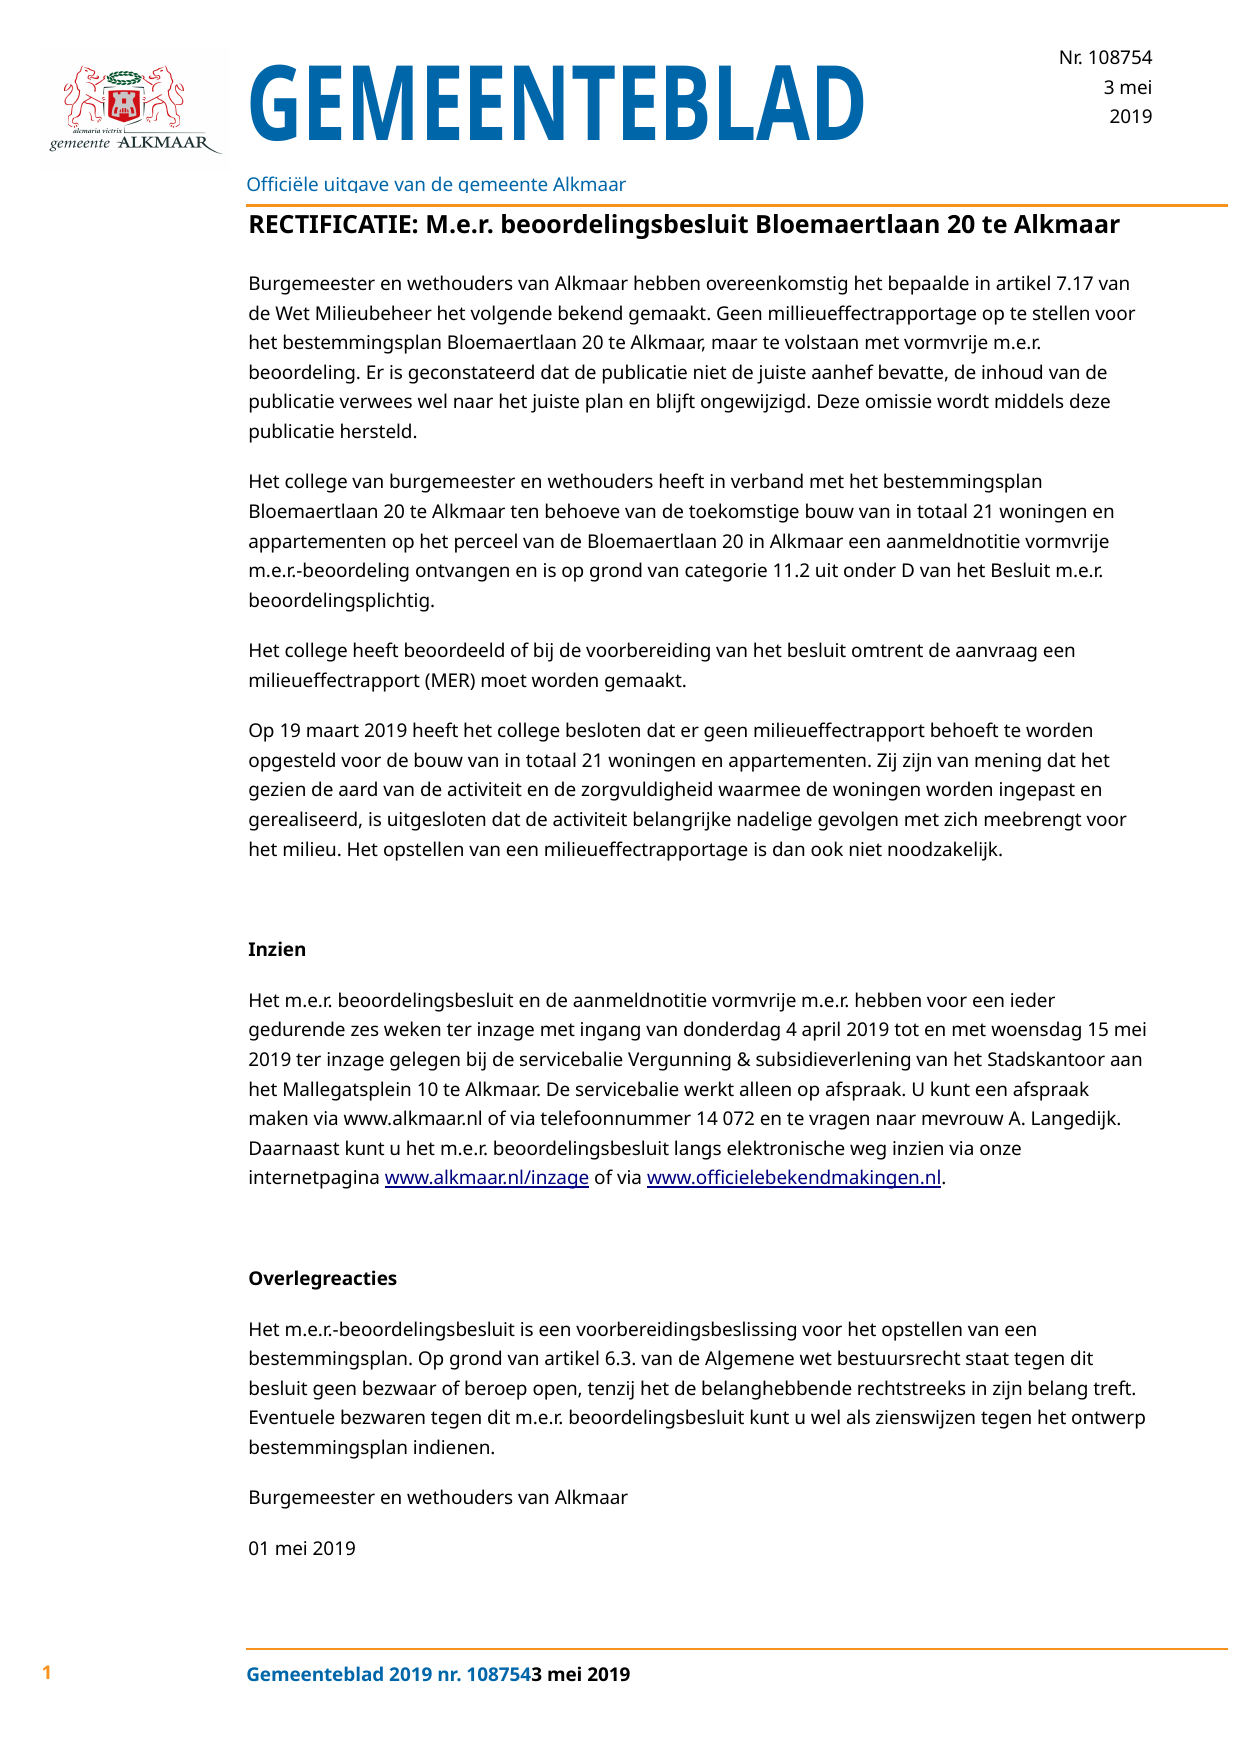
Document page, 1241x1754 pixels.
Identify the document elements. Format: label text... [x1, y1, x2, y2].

text Inzien [248, 937, 1152, 962]
text Het college van burgemeester en wethouders heeft in verband met het bestemmingsplan Bloemaertlaan 20 te Alkmaar ten behoeve van de toekomstige bouw van in totaal 21 woningen en appartementen op het perceel van de Bloemaertlaan 20 in Alkmaar een aanmeldnotitie vormvrije m.e.r.-beoordeling ontvangen en is op grond van categorie 11.2 uit onder D van het Besluit m.e.r. beoordelingsplichtig. [248, 469, 1152, 613]
text Het m.e.r.-beoordelingsbesluit is een voorbereidingsbeslissing voor het opstellen van een bestemmingsplan. Op grond van artikel 6.3. van de Algemene wet bestuursrecht staat tegen dit besluit geen bezwaar of beroep open, tenzij het de belanghebbende rechtstreeks in zijn belang treft. Eventuele bezwaren tegen dit m.e.r. beoordelingsbesluit kunt u wel als zienswijzen tegen het ontwerp bestemmingsplan indienen. [248, 1316, 1152, 1460]
text RECTIFICATIE: M.e.r. beoordelingsbesluit Bloemaertlaan 20 te Alkmaar [248, 207, 1152, 241]
text Het college heeft beoordeeld of bij de voorbereiding van het besluit omtrent de aanvraag een milieueffectrapport (MER) moet worden gemaakt. [248, 637, 1152, 693]
text Burgemeester en wethouders van Alkmaar [248, 1484, 1152, 1510]
picture [41, 47, 231, 172]
text Burgemeester en wethouders van Alkmaar hebben overeenkomstig het bepaalde in artikel 7.17 van de Wet Milieubeheer het volgende bekend gemaakt. Geen millieueffectrapportage op te stellen voor het bestemmingsplan Bloemaertlaan 20 te Alkmaar, maar te volstaan met vormvrije m.e.r. beoordeling. Er is geconstateerd dat de publicatie niet de juiste aanhef bevatte, de inhoud van de publicatie verwees wel naar het juiste plan en blijft ongewijzigd. Deze omissie wordt middels deze publicatie hersteld. [248, 270, 1152, 444]
text Overlegreacties [248, 1265, 1152, 1291]
text Op 19 maart 2019 heeft het college besloten dat er geen milieueffectrapport behoeft te worden opgesteld voor de bouw van in totaal 21 woningen en appartementen. Zij zijn van mening dat het gezien de aard van de activiteit en de zorgvuldigheid waarmee de woningen worden ingepast en gerealiseerd, is uitgesloten dat de activiteit belangrijke nadelige gevolgen met zich meebrengt voor het milieu. Het opstellen van een milieueffectrapportage is dan ook niet noodzakelijk. [248, 717, 1152, 861]
text Het m.e.r. beoordelingsbesluit en de aanmeldnotitie vormvrije m.e.r. hebben voor een ieder gedurende zes weken ter inzage met ingang van donderdag 4 april 2019 tot en met woensdag 15 mei 2019 ter inzage gelegen bij de servicebalie Vergunning & subsidieverlening van het Stadskantoor aan het Mallegatsplein 10 te Alkmaar. De servicebalie werkt alleen op afspraak. U kunt een afspraak maken via www.alkmaar.nl of via telefoonnummer 14 072 en te vragen naar mevrouw A. Langedijk. Daarnaast kunt u het m.e.r. beoordelingsbesluit langs elektronische weg inzien via onze internetpagina www.alkmaar.nl/inzage of via www.officielebekendmakingen.nl. [248, 987, 1152, 1190]
text 01 mei 2019 [248, 1535, 1152, 1561]
